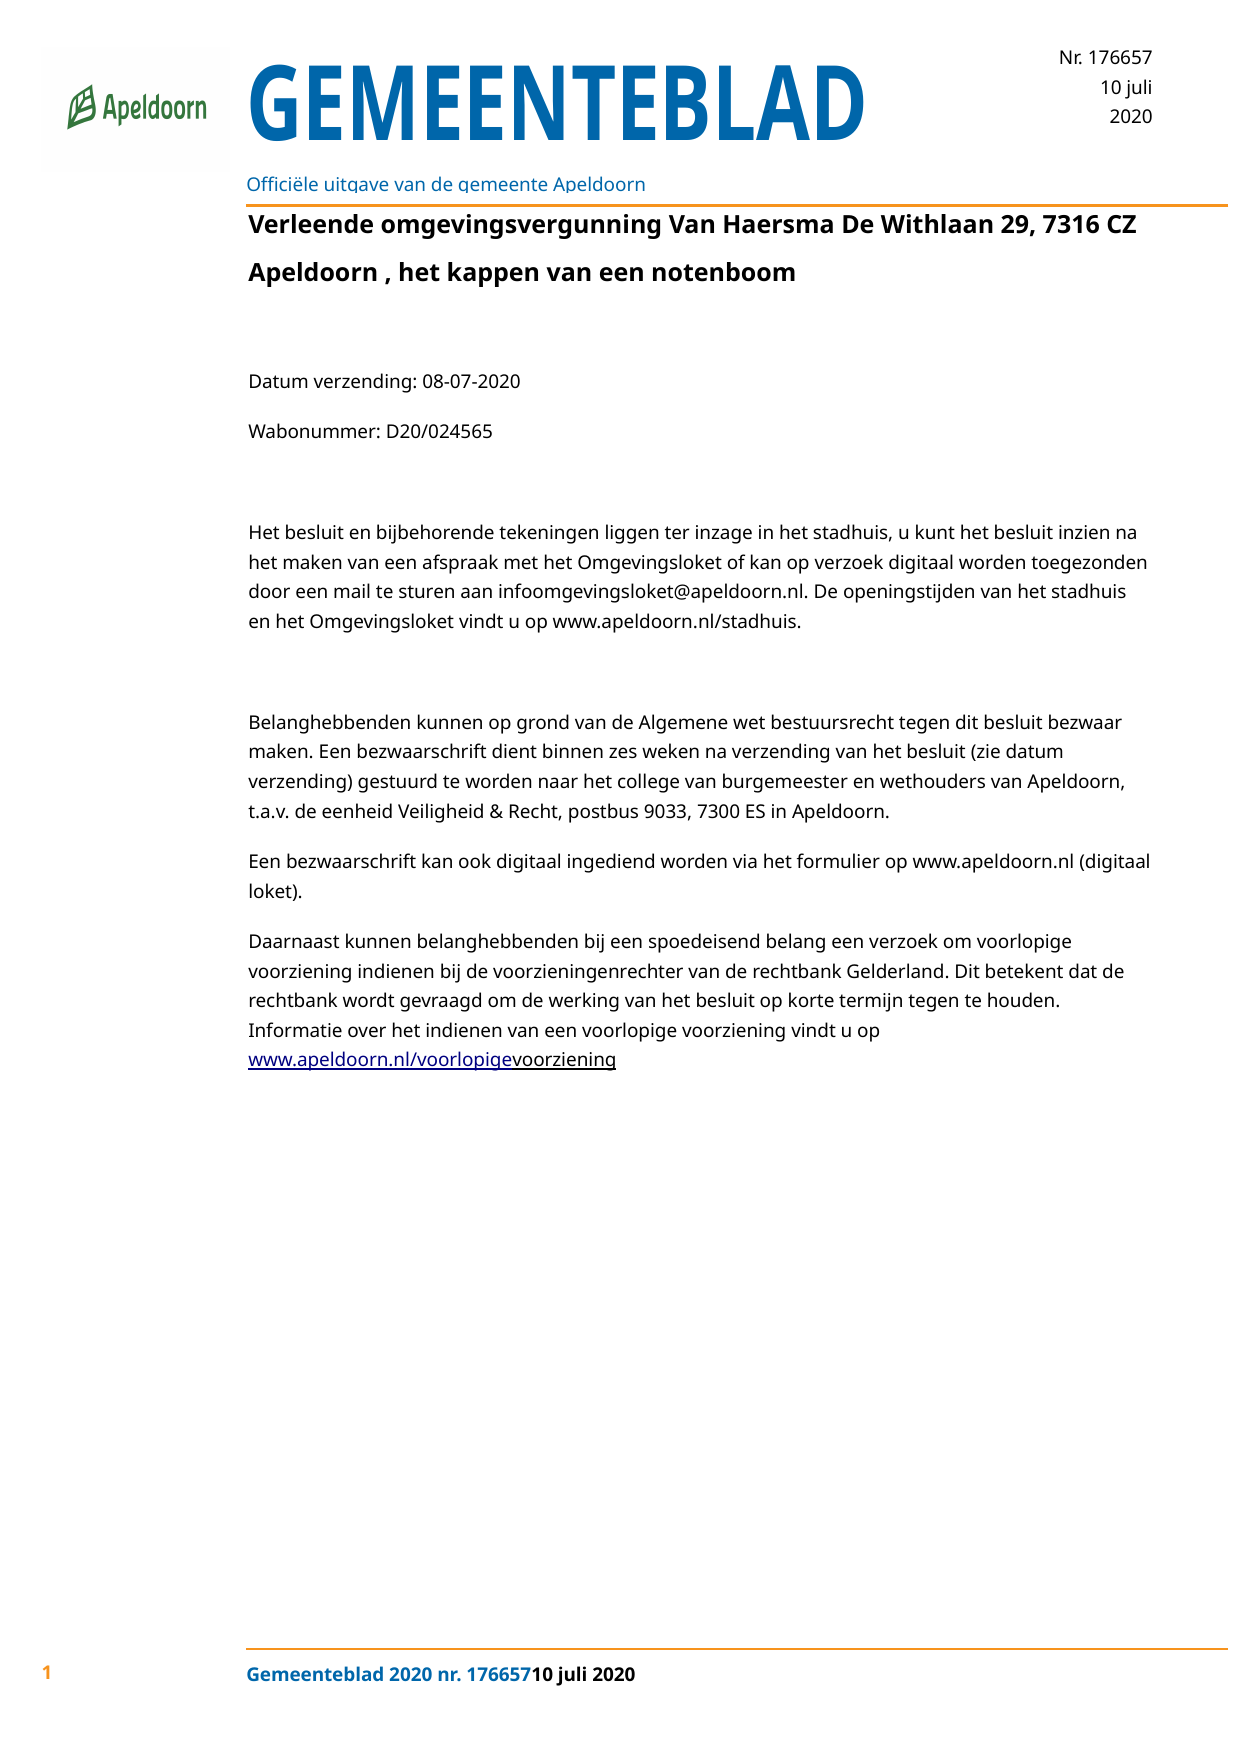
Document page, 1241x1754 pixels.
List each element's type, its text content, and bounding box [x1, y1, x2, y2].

text Wabonummer: D20/024565 [248, 419, 1152, 444]
text Een bezwaarschrift kan ook digitaal ingediend worden via het formulier op www.apeldoorn.nl (digitaal loket). [248, 848, 1152, 904]
text Verleende omgevingsvergunning Van Haersma De Withlaan 29, 7316 CZ Apeldoorn , het kappen van een notenboom [248, 207, 1152, 288]
text Belanghebbenden kunnen op grond van de Algemene wet bestuursrecht tegen dit besluit bezwaar maken. Een bezwaarschrift dient binnen zes weken na verzending van het besluit (zie datum verzending) gestuurd te worden naar het college van burgemeester en wethouders van Apeldoorn, t.a.v. de eenheid Veiligheid & Recht, postbus 9033, 7300 ES in Apeldoorn. [248, 709, 1152, 824]
picture [41, 47, 231, 172]
text Datum verzending: 08-07-2020 [248, 368, 1152, 394]
text Daarnaast kunnen belanghebbenden bij een spoedeisend belang een verzoek om voorlopige voorziening indienen bij de voorzieningenrechter van de rechtbank Gelderland. Dit betekent dat de rechtbank wordt gevraagd om de werking van het besluit op korte termijn tegen te houden. Informatie over het indienen van een voorlopige voorziening vindt u op www.apeldoorn.nl/voorlopigevoorziening [248, 928, 1152, 1072]
text Het besluit en bijbehorende tekeningen liggen ter inzage in het stadhuis, u kunt het besluit inzien na het maken van een afspraak met het Omgevingsloket of kan op verzoek digitaal worden toegezonden door een mail te sturen aan infoomgevingsloket@apeldoorn.nl. De openingstijden van het stadhuis en het Omgevingsloket vindt u op www.apeldoorn.nl/stadhuis. [248, 519, 1152, 634]
